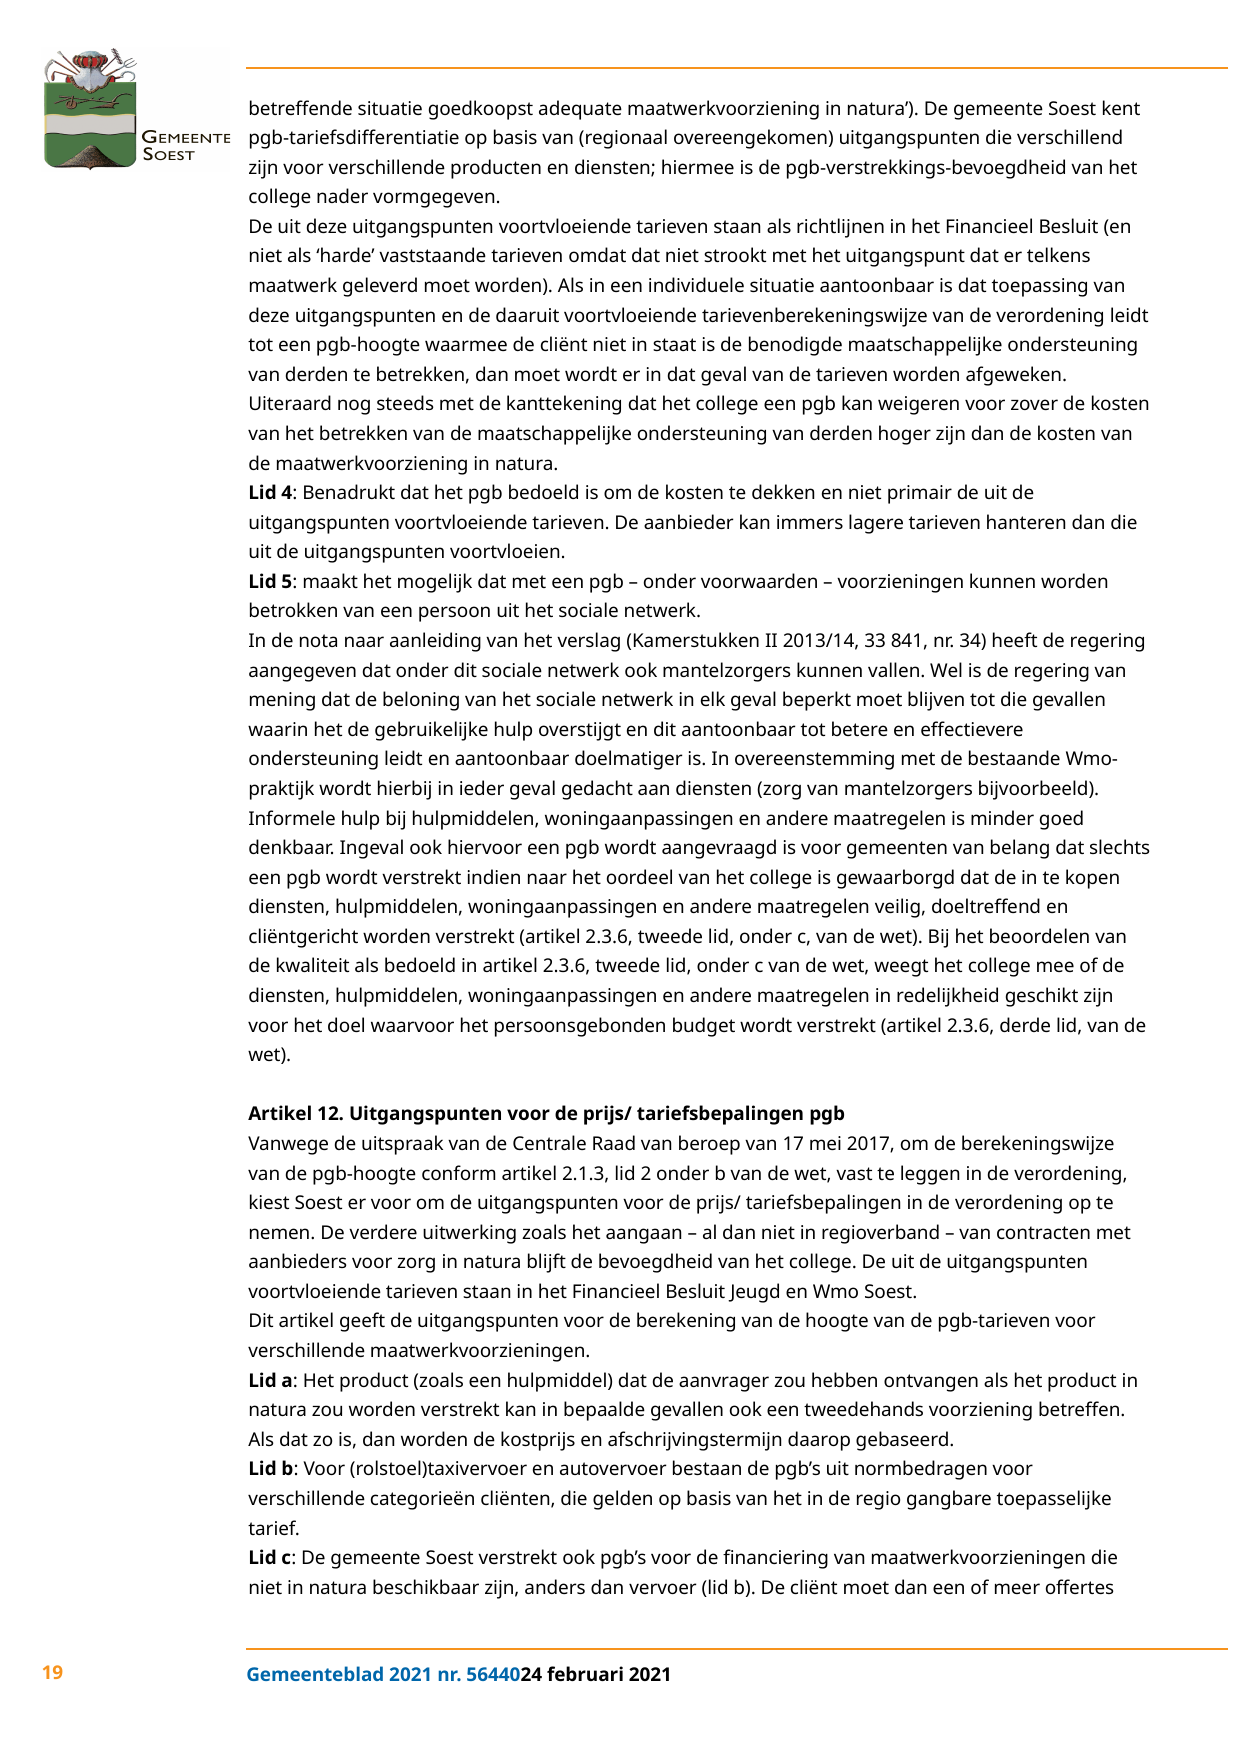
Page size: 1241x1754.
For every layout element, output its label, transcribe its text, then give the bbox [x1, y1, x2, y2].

text In de nota naar aanleiding van het verslag (Kamerstukken II 2013/14, 33 841, nr. 34) heeft de regering aangegeven dat onder dit sociale netwerk ook mantelzorgers kunnen vallen. Wel is de regering van mening dat de beloning van het sociale netwerk in elk geval beperkt moet blijven tot die gevallen waarin het de gebruikelijke hulp overstijgt en dit aantoonbaar tot betere en effectievere ondersteuning leidt en aantoonbaar doelmatiger is. In overeenstemming met de bestaande Wmo-praktijk wordt hierbij in ieder geval gedacht aan diensten (zorg van mantelzorgers bijvoorbeeld). Informele hulp bij hulpmiddelen, woningaanpassingen en andere maatregelen is minder goed denkbaar. Ingeval ook hiervoor een pgb wordt aangevraagd is voor gemeenten van belang dat slechts een pgb wordt verstrekt indien naar het oordeel van het college is gewaarborgd dat de in te kopen diensten, hulpmiddelen, woningaanpassingen en andere maatregelen veilig, doeltreffend en cliëntgericht worden verstrekt (artikel 2.3.6, tweede lid, onder c, van de wet). Bij het beoordelen van de kwaliteit als bedoeld in artikel 2.3.6, tweede lid, onder c van de wet, weegt het college mee of de diensten, hulpmiddelen, woningaanpassingen en andere maatregelen in redelijkheid geschikt zijn voor het doel waarvoor het persoonsgebonden budget wordt verstrekt (artikel 2.3.6, derde lid, van de wet). [248, 627, 1152, 1067]
text Lid 4: Benadrukt dat het pgb bedoeld is om de kosten te dekken en niet primair de uit de uitgangspunten voortvloeiende tarieven. De aanbieder kan immers lagere tarieven hanteren dan die uit de uitgangspunten voortvloeien. [248, 479, 1152, 564]
text Vanwege de uitspraak van de Centrale Raad van beroep van 17 mei 2017, om de berekeningswijze van de pgb-hoogte conform artikel 2.1.3, lid 2 onder b van de wet, vast te leggen in de verordening, kiest Soest er voor om de uitgangspunten voor de prijs/ tariefsbepalingen in de verordening op te nemen. De verdere uitwerking zoals het aangaan – al dan niet in regioverband – van contracten met aanbieders voor zorg in natura blijft de bevoegdheid van het college. De uit de uitgangspunten voortvloeiende tarieven staan in het Financieel Besluit Jeugd en Wmo Soest. [248, 1130, 1152, 1304]
text De uit deze uitgangspunten voortvloeiende tarieven staan als richtlijnen in het Financieel Besluit (en niet als ‘harde’ vaststaande tarieven omdat dat niet strookt met het uitgangspunt dat er telkens maatwerk geleverd moet worden). Als in een individuele situatie aantoonbaar is dat toepassing van deze uitgangspunten en de daaruit voortvloeiende tarievenberekeningswijze van de verordening leidt tot een pgb-hoogte waarmee de cliënt niet in staat is de benodigde maatschappelijke ondersteuning van derden te betrekken, dan moet wordt er in dat geval van de tarieven worden afgeweken. Uiteraard nog steeds met de kanttekening dat het college een pgb kan weigeren voor zover de kosten van het betrekken van de maatschappelijke ondersteuning van derden hoger zijn dan de kosten van de maatwerkvoorziening in natura. [248, 213, 1152, 476]
text betreffende situatie goedkoopst adequate maatwerkvoorziening in natura’). De gemeente Soest kent pgb-tariefsdifferentiatie op basis van (regionaal overeengekomen) uitgangspunten die verschillend zijn voor verschillende producten en diensten; hiermee is de pgb-verstrekkings-bevoegdheid van het college nader vormgegeven. [248, 95, 1152, 209]
picture [41, 47, 231, 172]
text Lid c: De gemeente Soest verstrekt ook pgb’s voor de financiering van maatwerkvoorzieningen die niet in natura beschikbaar zijn, anders dan vervoer (lid b). De cliënt moet dan een of meer offertes [248, 1544, 1152, 1600]
text Lid 5: maakt het mogelijk dat met een pgb – onder voorwaarden – voorzieningen kunnen worden betrokken van een persoon uit het sociale netwerk. [248, 568, 1152, 623]
text Artikel 12. Uitgangspunten voor de prijs/ tariefsbepalingen pgb [248, 1101, 1152, 1126]
text Dit artikel geeft de uitgangspunten voor de berekening van de hoogte van de pgb-tarieven voor verschillende maatwerkvoorzieningen. [248, 1308, 1152, 1363]
text Lid a: Het product (zoals een hulpmiddel) dat de aanvrager zou hebben ontvangen als het product in natura zou worden verstrekt kan in bepaalde gevallen ook een tweedehands voorziening betreffen. Als dat zo is, dan worden de kostprijs en afschrijvingstermijn daarop gebaseerd. [248, 1367, 1152, 1452]
text Lid b: Voor (rolstoel)taxivervoer en autovervoer bestaan de pgb’s uit normbedragen voor verschillende categorieën cliënten, die gelden op basis van het in de regio gangbare toepasselijke tarief. [248, 1456, 1152, 1541]
